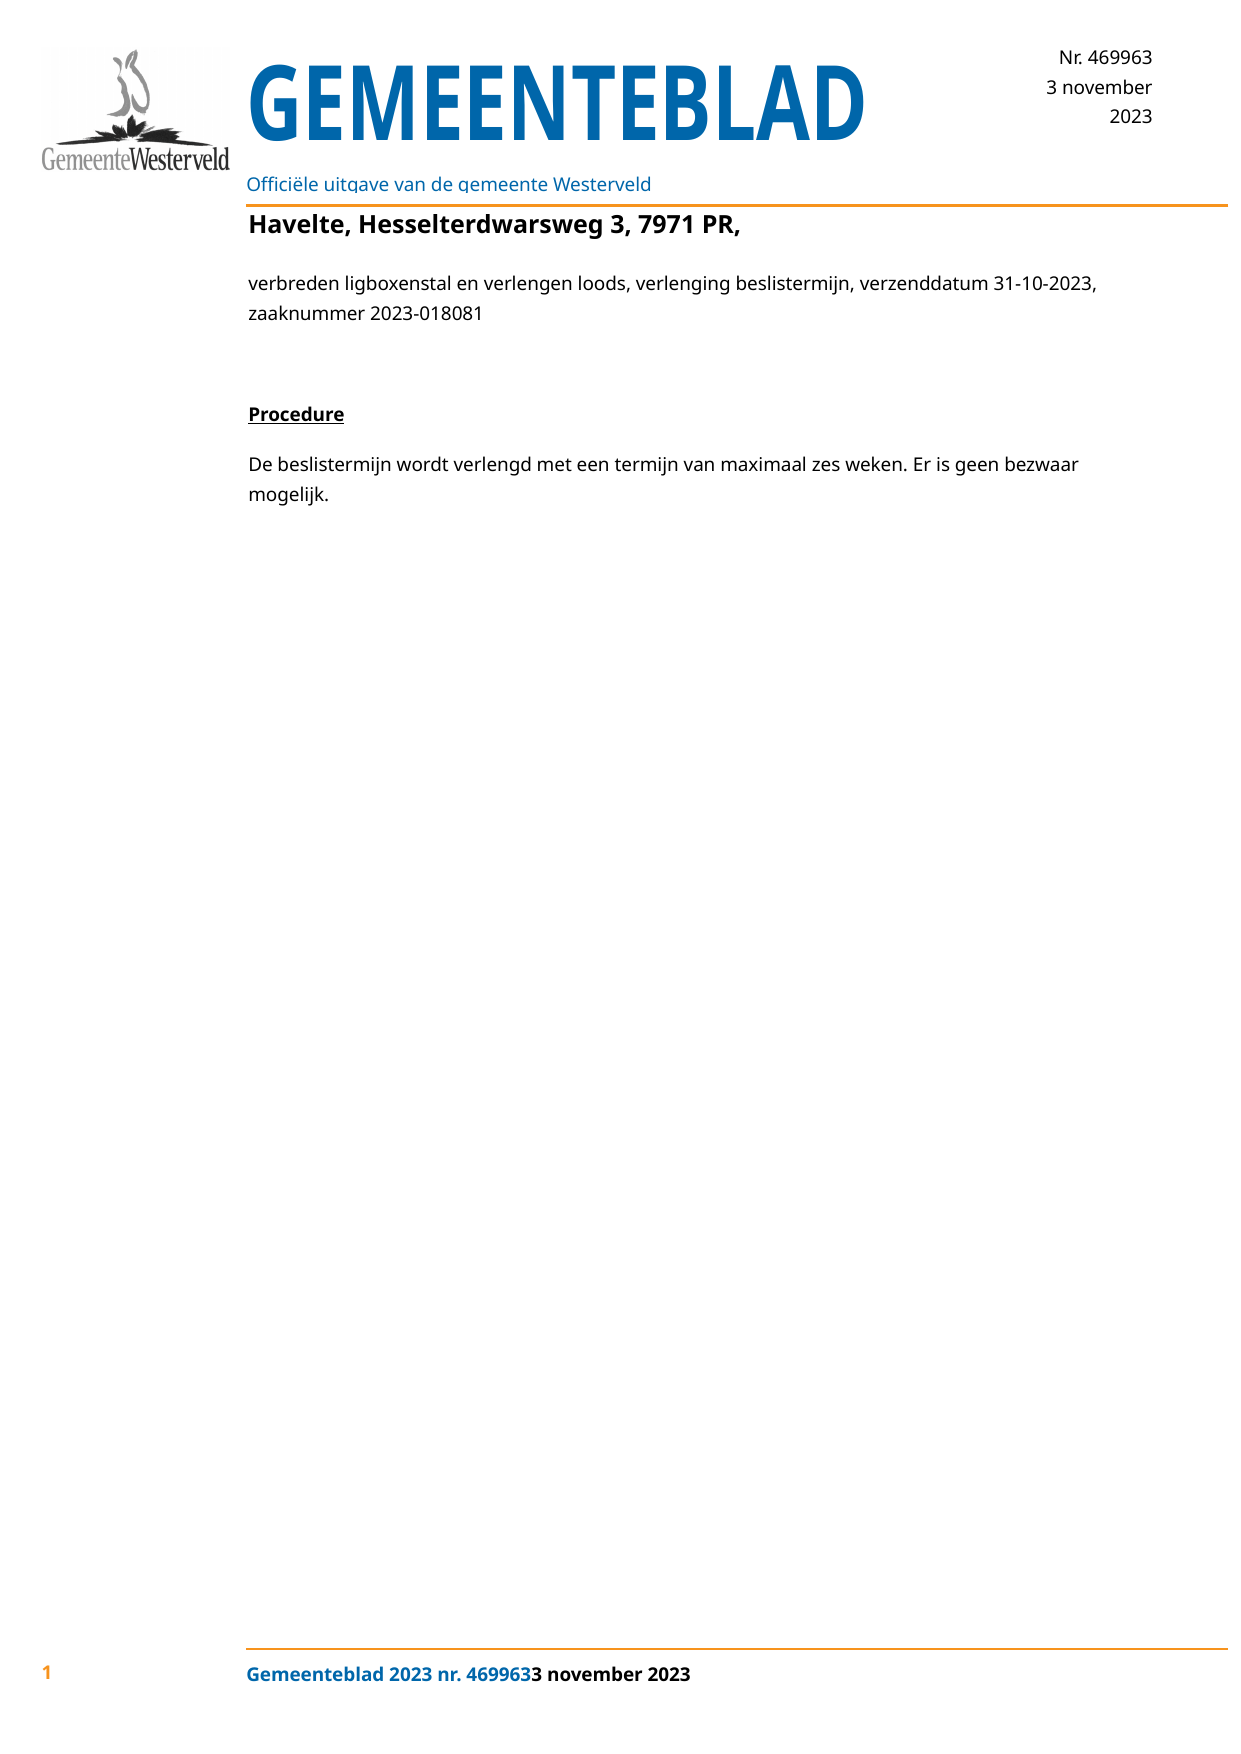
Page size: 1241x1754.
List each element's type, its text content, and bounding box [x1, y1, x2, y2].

text De beslistermijn wordt verlengd met een termijn van maximaal zes weken. Er is geen bezwaar mogelijk. [248, 451, 1152, 506]
picture [41, 47, 231, 172]
text verbreden ligboxenstal en verlengen loods, verlenging beslistermijn, verzenddatum 31-10-2023, zaaknummer 2023-018081 [248, 270, 1152, 326]
text Procedure [248, 401, 1152, 426]
text Havelte, Hesselterdwarsweg 3, 7971 PR, [248, 207, 1152, 241]
